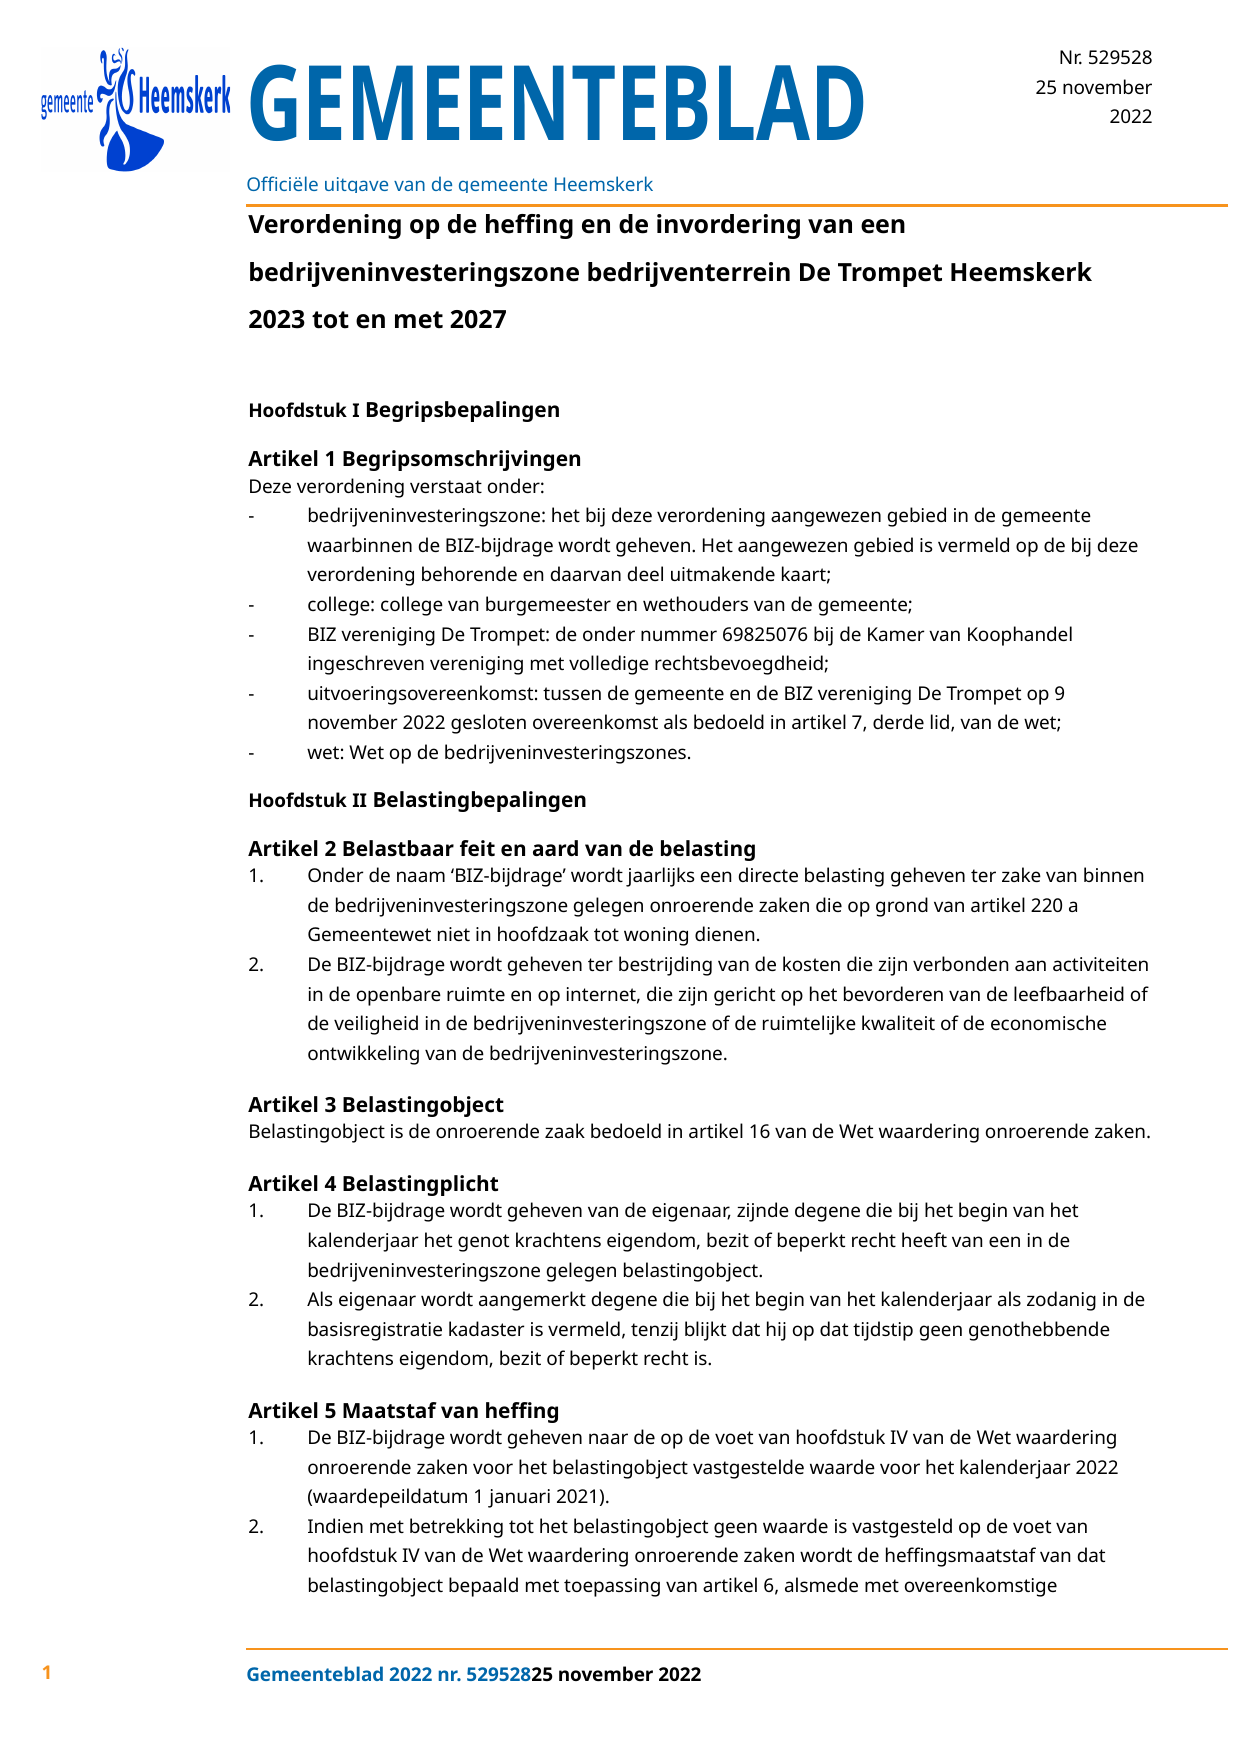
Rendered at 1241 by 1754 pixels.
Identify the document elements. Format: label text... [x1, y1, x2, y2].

list wet: Wet op de bedrijveninvesteringszones. [248, 739, 1152, 765]
text Artikel 1 Begripsomschrijvingen [248, 444, 1152, 473]
list De BIZ-bijdrage wordt geheven ter bestrijding van de kosten die zijn verbonden aan activiteiten in de openbare ruimte en op internet, die zijn gericht op het bevorderen van de leefbaarheid of de veiligheid in de bedrijveninvesteringszone of de ruimtelijke kwaliteit of de economische ontwikkeling van de bedrijveninvesteringszone. [248, 951, 1152, 1066]
text Verordening op de heffing en de invordering van een bedrijveninvesteringszone bedrijventerrein De Trompet Heemskerk 2023 tot en met 2027 [248, 207, 1152, 336]
list BIZ vereniging De Trompet: de onder nummer 69825076 bij de Kamer van Koophandel ingeschreven vereniging met volledige rechtsbevoegdheid; [248, 621, 1152, 676]
text Artikel 2 Belastbaar feit en aard van de belasting [248, 834, 1152, 862]
list college: college van burgemeester en wethouders van de gemeente; [248, 591, 1152, 617]
list De BIZ-bijdrage wordt geheven van de eigenaar, zijnde degene die bij het begin van het kalenderjaar het genot krachtens eigendom, bezit of beperkt recht heeft van een in de bedrijveninvesteringszone gelegen belastingobject. [248, 1198, 1152, 1282]
list Indien met betrekking tot het belastingobject geen waarde is vastgesteld op de voet van hoofdstuk IV van de Wet waardering onroerende zaken wordt de heffingsmaatstaf van dat belastingobject bepaald met toepassing van artikel 6, alsmede met overeenkomstige [248, 1513, 1152, 1598]
list Onder de naam ‘BIZ-bijdrage’ wordt jaarlijks een directe belasting geheven ter zake van binnen de bedrijveninvesteringszone gelegen onroerende zaken die op grond van artikel 220 a Gemeentewet niet in hoofdzaak tot woning dienen. [248, 862, 1152, 947]
text Artikel 5 Maatstaf van heffing [248, 1396, 1152, 1424]
text Artikel 4 Belastingplicht [248, 1169, 1152, 1198]
list bedrijveninvesteringszone: het bij deze verordening aangewezen gebied in de gemeente waarbinnen de BIZ-bijdrage wordt geheven. Het aangewezen gebied is vermeld op de bij deze verordening behorende en daarvan deel uitmakende kaart; [248, 502, 1152, 587]
picture [41, 47, 231, 172]
text Artikel 3 Belastingobject [248, 1090, 1152, 1119]
text Deze verordening verstaat onder: [248, 473, 1152, 498]
text Hoofdstuk II Belastingbepalingen [248, 785, 1152, 813]
list De BIZ-bijdrage wordt geheven naar de op de voet van hoofdstuk IV van de Wet waardering onroerende zaken voor het belastingobject vastgestelde waarde voor het kalenderjaar 2022 (waardepeildatum 1 januari 2021). [248, 1424, 1152, 1509]
text Hoofdstuk I Begripsbepalingen [248, 395, 1152, 423]
list uitvoeringsovereenkomst: tussen de gemeente en de BIZ vereniging De Trompet op 9 november 2022 gesloten overeenkomst als bedoeld in artikel 7, derde lid, van de wet; [248, 680, 1152, 735]
list Als eigenaar wordt aangemerkt degene die bij het begin van het kalenderjaar als zodanig in de basisregistratie kadaster is vermeld, tenzij blijkt dat hij op dat tijdstip geen genothebbende krachtens eigendom, bezit of beperkt recht is. [248, 1286, 1152, 1371]
text Belastingobject is de onroerende zaak bedoeld in artikel 16 van de Wet waardering onroerende zaken. [248, 1119, 1152, 1144]
